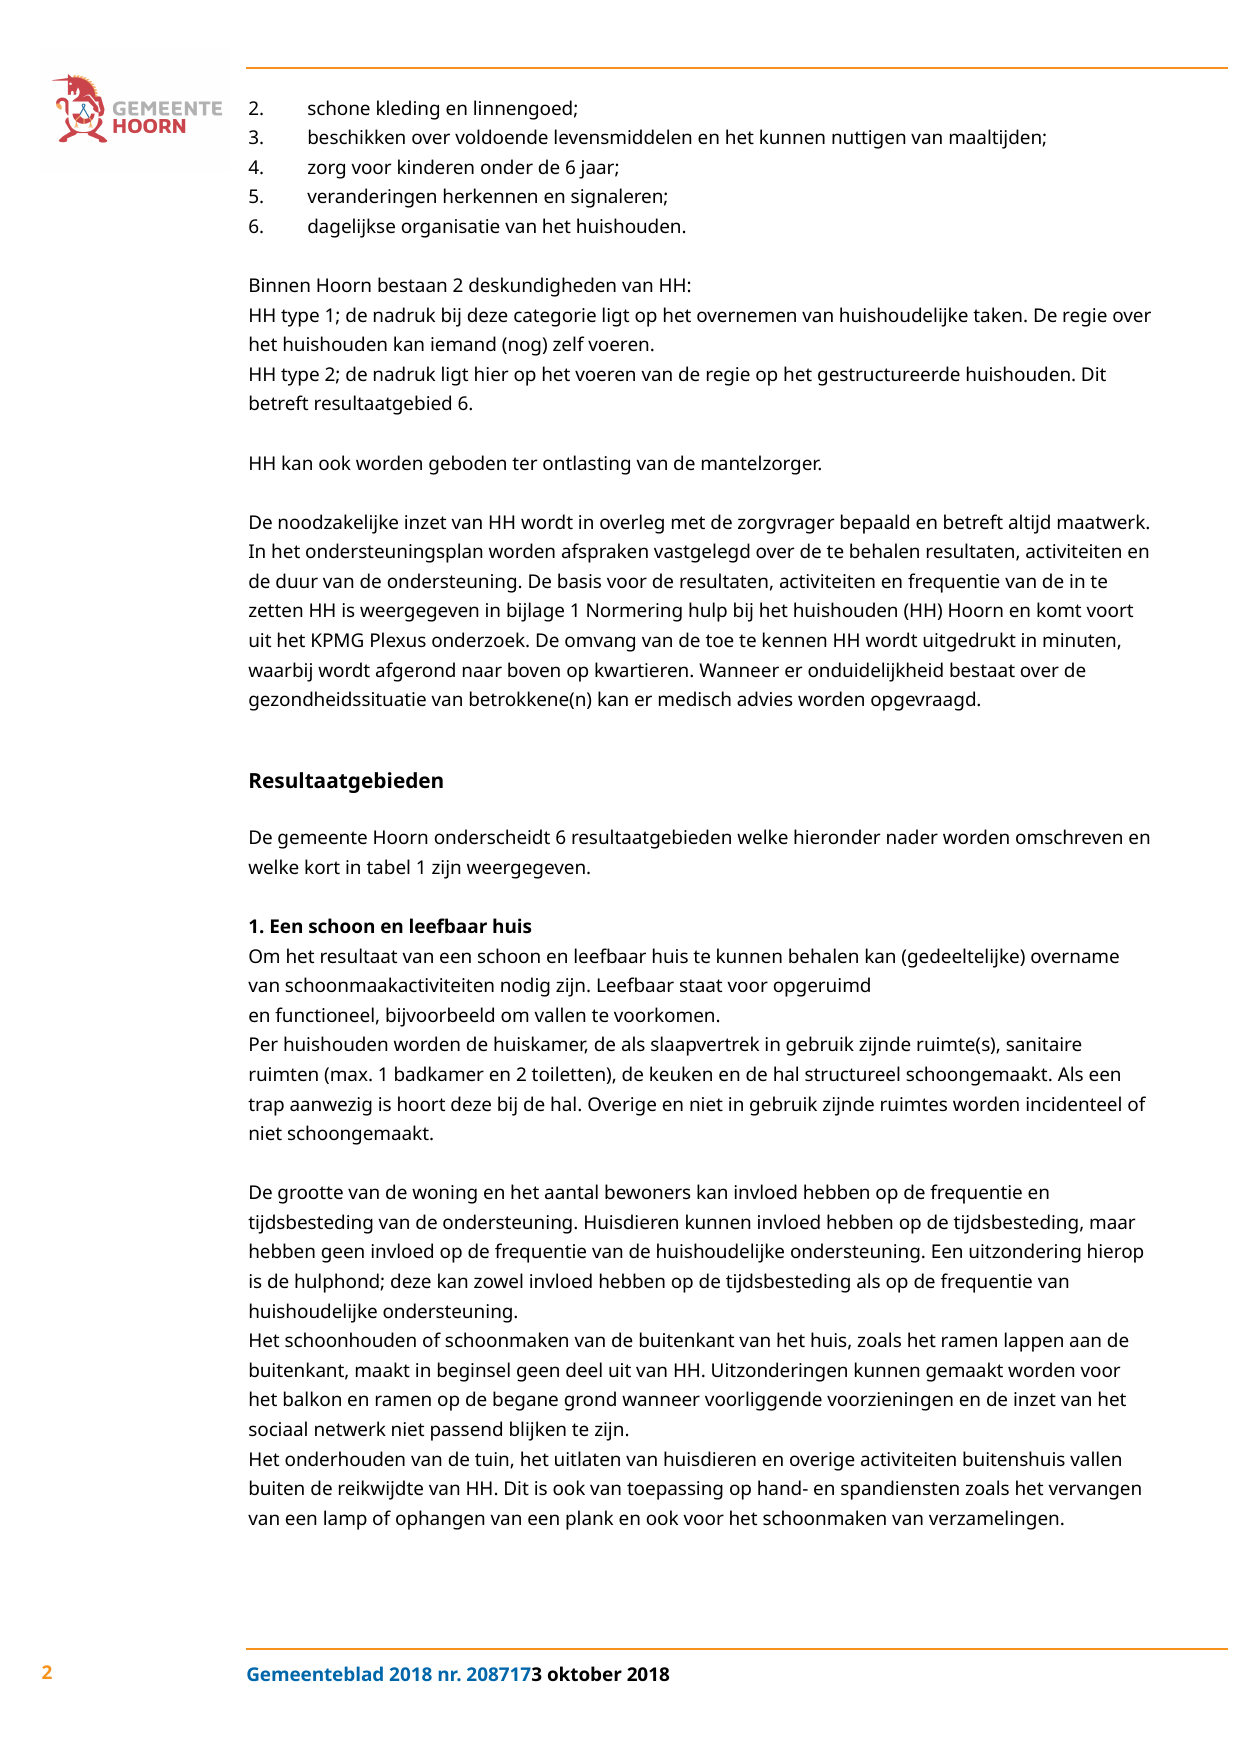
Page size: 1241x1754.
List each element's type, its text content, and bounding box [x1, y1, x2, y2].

list veranderingen herkennen en signaleren; [248, 183, 1152, 209]
text De noodzakelijke inzet van HH wordt in overleg met de zorgvrager bepaald en betreft altijd maatwerk. In het ondersteuningsplan worden afspraken vastgelegd over de te behalen resultaten, activiteiten en de duur van de ondersteuning. De basis voor de resultaten, activiteiten en frequentie van de in te zetten HH is weergegeven in bijlage 1 Normering hulp bij het huishouden (HH) Hoorn en komt voort uit het KPMG Plexus onderzoek. De omvang van de toe te kennen HH wordt uitgedrukt in minuten, waarbij wordt afgerond naar boven op kwartieren. Wanneer er onduidelijkheid bestaat over de gezondheidssituatie van betrokkene(n) kan er medisch advies worden opgevraagd. [248, 509, 1152, 712]
list zorg voor kinderen onder de 6 jaar; [248, 154, 1152, 180]
picture [41, 47, 231, 172]
text Per huishouden worden de huiskamer, de als slaapvertrek in gebruik zijnde ruimte(s), sanitaire ruimten (max. 1 badkamer en 2 toiletten), de keuken en de hal structureel schoongemaakt. Als een trap aanwezig is hoort deze bij de hal. Overige en niet in gebruik zijnde ruimtes worden incidenteel of niet schoongemaakt. [248, 1032, 1152, 1146]
text De gemeente Hoorn onderscheidt 6 resultaatgebieden welke hieronder nader worden omschreven en welke kort in tabel 1 zijn weergegeven. [248, 824, 1152, 880]
text Om het resultaat van een schoon en leefbaar huis te kunnen behalen kan (gedeeltelijke) overname van schoonmaakactiviteiten nodig zijn. Leefbaar staat voor opgeruimd [248, 943, 1152, 998]
text HH kan ook worden geboden ter ontlasting van de mantelzorger. [248, 450, 1152, 476]
text en functioneel, bijvoorbeeld om vallen te voorkomen. [248, 1002, 1152, 1028]
text 1. Een schoon en leefbaar huis [248, 913, 1152, 939]
list schone kleding en linnengoed; [248, 95, 1152, 121]
text De grootte van de woning en het aantal bewoners kan invloed hebben op de frequentie en tijdsbesteding van de ondersteuning. Huisdieren kunnen invloed hebben op de tijdsbesteding, maar hebben geen invloed op de frequentie van de huishoudelijke ondersteuning. Een uitzondering hierop is de hulphond; deze kan zowel invloed hebben op de tijdsbesteding als op de frequentie van huishoudelijke ondersteuning. [248, 1179, 1152, 1323]
list beschikken over voldoende levensmiddelen en het kunnen nuttigen van maaltijden; [248, 124, 1152, 150]
text Het onderhouden van de tuin, het uitlaten van huisdieren en overige activiteiten buitenshuis vallen buiten de reikwijdte van HH. Dit is ook van toepassing op hand- en spandiensten zoals het vervangen van een lamp of ophangen van een plank en ook voor het schoonmaken van verzamelingen. [248, 1446, 1152, 1531]
text HH type 1; de nadruk bij deze categorie ligt op het overnemen van huishoudelijke taken. De regie over het huishouden kan iemand (nog) zelf voeren. [248, 302, 1152, 357]
list dagelijkse organisatie van het huishouden. [248, 213, 1152, 239]
text Binnen Hoorn bestaan 2 deskundigheden van HH: [248, 272, 1152, 298]
text Het schoonhouden of schoonmaken van de buitenkant van het huis, zoals het ramen lappen aan de buitenkant, maakt in beginsel geen deel uit van HH. Uitzonderingen kunnen gemaakt worden voor het balkon en ramen op de begane grond wanneer voorliggende voorzieningen en de inzet van het sociaal netwerk niet passend blijken te zijn. [248, 1327, 1152, 1442]
text Resultaatgebieden [248, 766, 1152, 795]
text HH type 2; de nadruk ligt hier op het voeren van de regie op het gestructureerde huishouden. Dit betreft resultaatgebied 6. [248, 361, 1152, 416]
